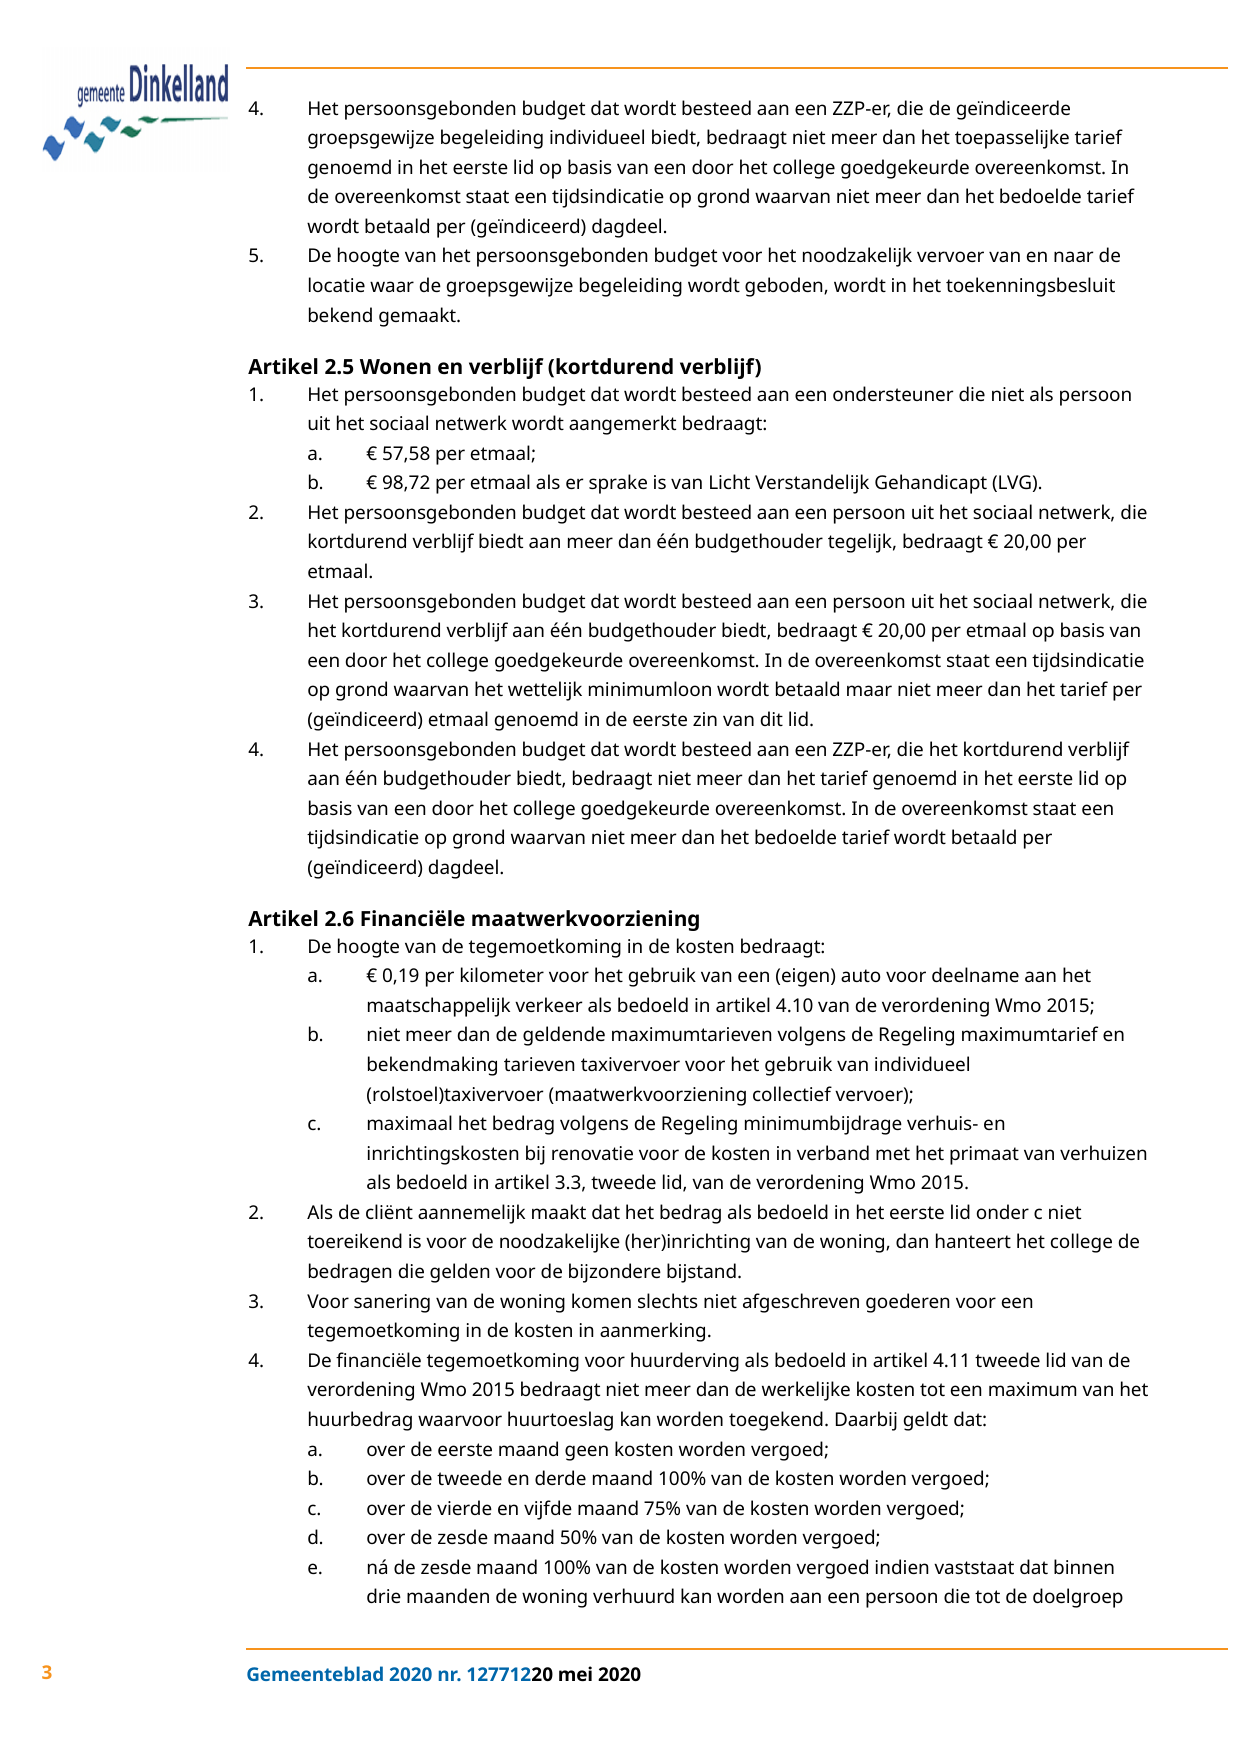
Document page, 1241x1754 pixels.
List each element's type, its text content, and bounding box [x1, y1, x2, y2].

list € 98,72 per etmaal als er sprake is van Licht Verstandelijk Gehandicapt (LVG). [307, 469, 1152, 495]
list over de tweede en derde maand 100% van de kosten worden vergoed; [307, 1465, 1152, 1491]
list niet meer dan de geldende maximumtarieven volgens de Regeling maximumtarief en bekendmaking tarieven taxivervoer voor het gebruik van individueel (rolstoel)taxivervoer (maatwerkvoorziening collectief vervoer); [307, 1022, 1152, 1107]
text Artikel 2.5 Wonen en verblijf (kortdurend verblijf) [248, 352, 1152, 381]
list Voor sanering van de woning komen slechts niet afgeschreven goederen voor een tegemoetkoming in de kosten in aanmerking. [248, 1288, 1152, 1343]
list ná de zesde maand 100% van de kosten worden vergoed indien vaststaat dat binnen drie maanden de woning verhuurd kan worden aan een persoon die tot de doelgroep [307, 1554, 1152, 1609]
list over de eerste maand geen kosten worden vergoed; [307, 1436, 1152, 1462]
list over de vierde en vijfde maand 75% van de kosten worden vergoed; [307, 1495, 1152, 1521]
list Het persoonsgebonden budget dat wordt besteed aan een persoon uit het sociaal netwerk, die kortdurend verblijf biedt aan meer dan één budgethouder tegelijk, bedraagt € 20,00 per etmaal. [248, 499, 1152, 584]
list Het persoonsgebonden budget dat wordt besteed aan een persoon uit het sociaal netwerk, die het kortdurend verblijf aan één budgethouder biedt, bedraagt € 20,00 per etmaal op basis van een door het college goedgekeurde overeenkomst. In de overeenkomst staat een tijdsindicatie op grond waarvan het wettelijk minimumloon wordt betaald maar niet meer dan het tarief per (geïndiceerd) etmaal genoemd in de eerste zin van dit lid. [248, 588, 1152, 732]
list De hoogte van het persoonsgebonden budget voor het noodzakelijk vervoer van en naar de locatie waar de groepsgewijze begeleiding wordt geboden, wordt in het toekenningsbesluit bekend gemaakt. [248, 243, 1152, 328]
list maximaal het bedrag volgens de Regeling minimumbijdrage verhuis- en inrichtingskosten bij renovatie voor de kosten in verband met het primaat van verhuizen als bedoeld in artikel 3.3, tweede lid, van de verordening Wmo 2015. [307, 1110, 1152, 1195]
list Het persoonsgebonden budget dat wordt besteed aan een ondersteuner die niet als persoon uit het sociaal netwerk wordt aangemerkt bedraagt: [248, 381, 1152, 436]
text Artikel 2.6 Financiële maatwerkvoorziening [248, 904, 1152, 933]
list € 57,58 per etmaal; [307, 440, 1152, 466]
picture [41, 47, 231, 172]
list Het persoonsgebonden budget dat wordt besteed aan een ZZP-er, die het kortdurend verblijf aan één budgethouder biedt, bedraagt niet meer dan het tarief genoemd in het eerste lid op basis van een door het college goedgekeurde overeenkomst. In de overeenkomst staat een tijdsindicatie op grond waarvan niet meer dan het bedoelde tarief wordt betaald per (geïndiceerd) dagdeel. [248, 736, 1152, 880]
list De financiële tegemoetkoming voor huurderving als bedoeld in artikel 4.11 tweede lid van de verordening Wmo 2015 bedraagt niet meer dan de werkelijke kosten tot een maximum van het huurbedrag waarvoor huurtoeslag kan worden toegekend. Daarbij geldt dat: [248, 1347, 1152, 1432]
list over de zesde maand 50% van de kosten worden vergoed; [307, 1524, 1152, 1550]
list Het persoonsgebonden budget dat wordt besteed aan een ZZP-er, die de geïndiceerde groepsgewijze begeleiding individueel biedt, bedraagt niet meer dan het toepasselijke tarief genoemd in het eerste lid op basis van een door het college goedgekeurde overeenkomst. In de overeenkomst staat een tijdsindicatie op grond waarvan niet meer dan het bedoelde tarief wordt betaald per (geïndiceerd) dagdeel. [248, 95, 1152, 239]
list De hoogte van de tegemoetkoming in de kosten bedraagt: [248, 933, 1152, 959]
list Als de cliënt aannemelijk maakt dat het bedrag als bedoeld in het eerste lid onder c niet toereikend is voor de noodzakelijke (her)inrichting van de woning, dan hanteert het college de bedragen die gelden voor de bijzondere bijstand. [248, 1199, 1152, 1284]
list € 0,19 per kilometer voor het gebruik van een (eigen) auto voor deelname aan het maatschappelijk verkeer als bedoeld in artikel 4.10 van de verordening Wmo 2015; [307, 962, 1152, 1018]
